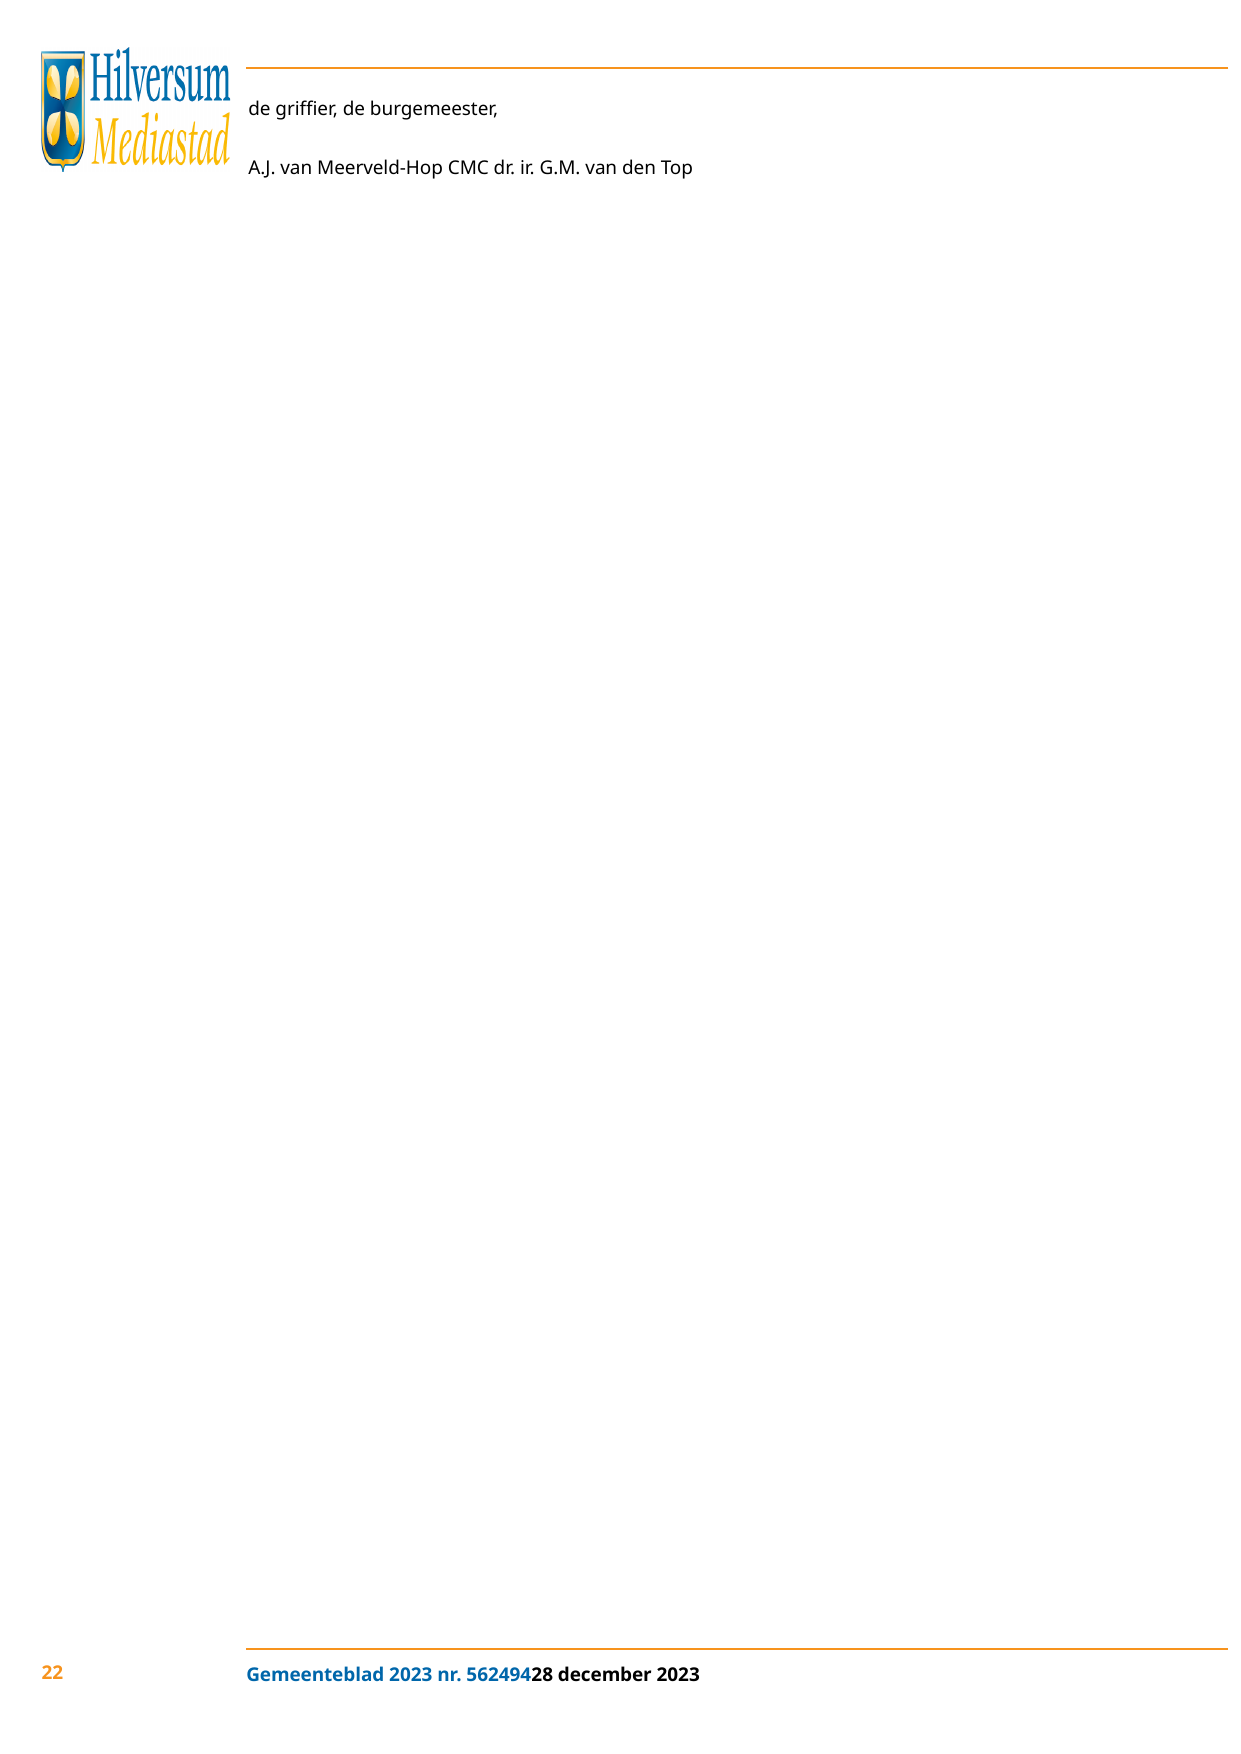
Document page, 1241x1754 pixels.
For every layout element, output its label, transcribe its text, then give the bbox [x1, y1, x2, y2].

text de griffier, de burgemeester, [248, 95, 1152, 121]
text A.J. van Meerveld-Hop CMC dr. ir. G.M. van den Top [248, 154, 1152, 180]
picture [41, 47, 231, 172]
